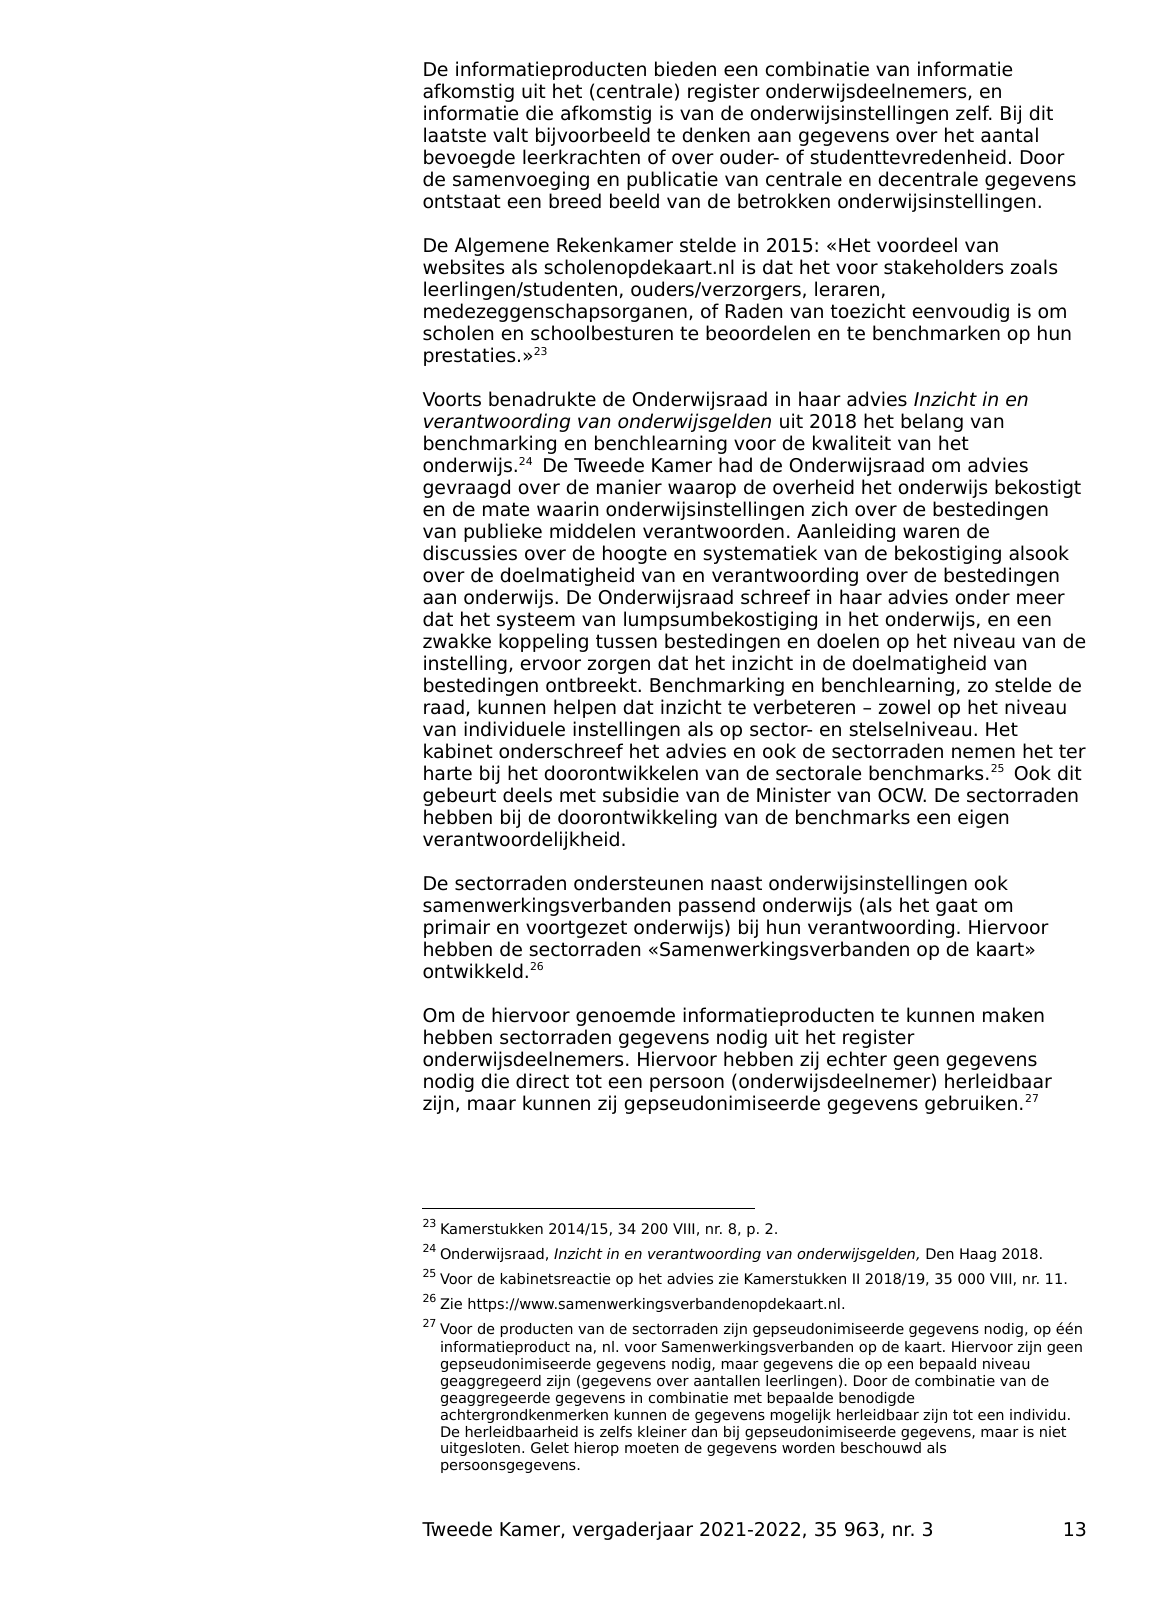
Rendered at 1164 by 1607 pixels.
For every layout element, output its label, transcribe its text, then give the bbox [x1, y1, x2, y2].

text Om de hiervoor genoemde informatieproducten te kunnen maken hebben sectorraden gegevens nodig uit het register onderwijsdeelnemers. Hiervoor hebben zij echter geen gegevens nodig die direct tot een persoon (onderwijsdeelnemer) herleidbaar zijn, maar kunnen zij gepseudonimiseerde gegevens gebruiken. [422, 1005, 1087, 1115]
text De sectorraden ondersteunen naast onderwijsinstellingen ook samenwerkingsverbanden passend onderwijs (als het gaat om primair en voortgezet onderwijs) bij hun verantwoording. Hiervoor hebben de sectorraden «Samenwerkingsverbanden op de kaart» ontwikkeld. [422, 873, 1087, 983]
text De Algemene Rekenkamer stelde in 2015: «Het voordeel van websites als scholenopdekaart.nl is dat het voor stakeholders zoals leerlingen/studenten, ouders/verzorgers, leraren, medezeggenschapsorganen, of Raden van toezicht eenvoudig is om scholen en schoolbesturen te beoordelen en te benchmarken op hun prestaties.» [422, 235, 1087, 367]
text Voor de producten van de sectorraden zijn gepseudonimiseerde gegevens nodig, op één informatieproduct na, nl. voor Samenwerkingsverbanden op de kaart. Hiervoor zijn geen gepseudonimiseerde gegevens nodig, maar gegevens die op een bepaald niveau geaggregeerd zijn (gegevens over aantallen leerlingen). Door de combinatie van de geaggregeerde gegevens in combinatie met bepaalde benodigde achtergrondkenmerken kunnen de gegevens mogelijk herleidbaar zijn tot een individu. De herleidbaarheid is zelfs kleiner dan bij gepseudonimiseerde gegevens, maar is niet uitgesloten. Gelet hierop moeten de gegevens worden beschouwd als persoonsgegevens. [422, 1317, 1087, 1474]
text Zie https://www.samenwerkingsverbandenopdekaart.nl. [422, 1292, 1087, 1314]
text De informatieproducten bieden een combinatie van informatie afkomstig uit het (centrale) register onderwijsdeelnemers, en informatie die afkomstig is van de onderwijsinstellingen zelf. Bij dit laatste valt bijvoorbeeld te denken aan gegevens over het aantal bevoegde leerkrachten of over ouder- of studenttevredenheid. Door de samenvoeging en publicatie van centrale en decentrale gegevens ontstaat een breed beeld van de betrokken onderwijsinstellingen. [422, 59, 1087, 213]
text Voor de kabinetsreactie op het advies zie Kamerstukken II 2018/19, 35 000 VIII, nr. 11. [422, 1267, 1087, 1289]
text Kamerstukken 2014/15, 34 200 VIII, nr. 8, p. 2. [422, 1217, 1087, 1239]
text Onderwijsraad, Inzicht in en verantwoording van onderwijsgelden, Den Haag 2018. [422, 1242, 1087, 1264]
text Voorts benadrukte de Onderwijsraad in haar advies Inzicht in en verantwoording van onderwijsgelden uit 2018 het belang van benchmarking en benchlearning voor de kwaliteit van het onderwijs. De Tweede Kamer had de Onderwijsraad om advies gevraagd over de manier waarop de overheid het onderwijs bekostigt en de mate waarin onderwijsinstellingen zich over de bestedingen van publieke middelen verantwoorden. Aanleiding waren de discussies over de hoogte en systematiek van de bekostiging alsook over de doelmatigheid van en verantwoording over de bestedingen aan onderwijs. De Onderwijsraad schreef in haar advies onder meer dat het systeem van lumpsumbekostiging in het onderwijs, en een zwakke koppeling tussen bestedingen en doelen op het niveau van de instelling, ervoor zorgen dat het inzicht in de doelmatigheid van bestedingen ontbreekt. Benchmarking en benchlearning, zo stelde de raad, kunnen helpen dat inzicht te verbeteren – zowel op het niveau van individuele instellingen als op sector- en stelselniveau. Het kabinet onderschreef het advies en ook de sectorraden nemen het ter harte bij het doorontwikkelen van de sectorale benchmarks. Ook dit gebeurt deels met subsidie van de Minister van OCW. De sectorraden hebben bij de doorontwikkeling van de benchmarks een eigen verantwoordelijkheid. [422, 389, 1087, 851]
